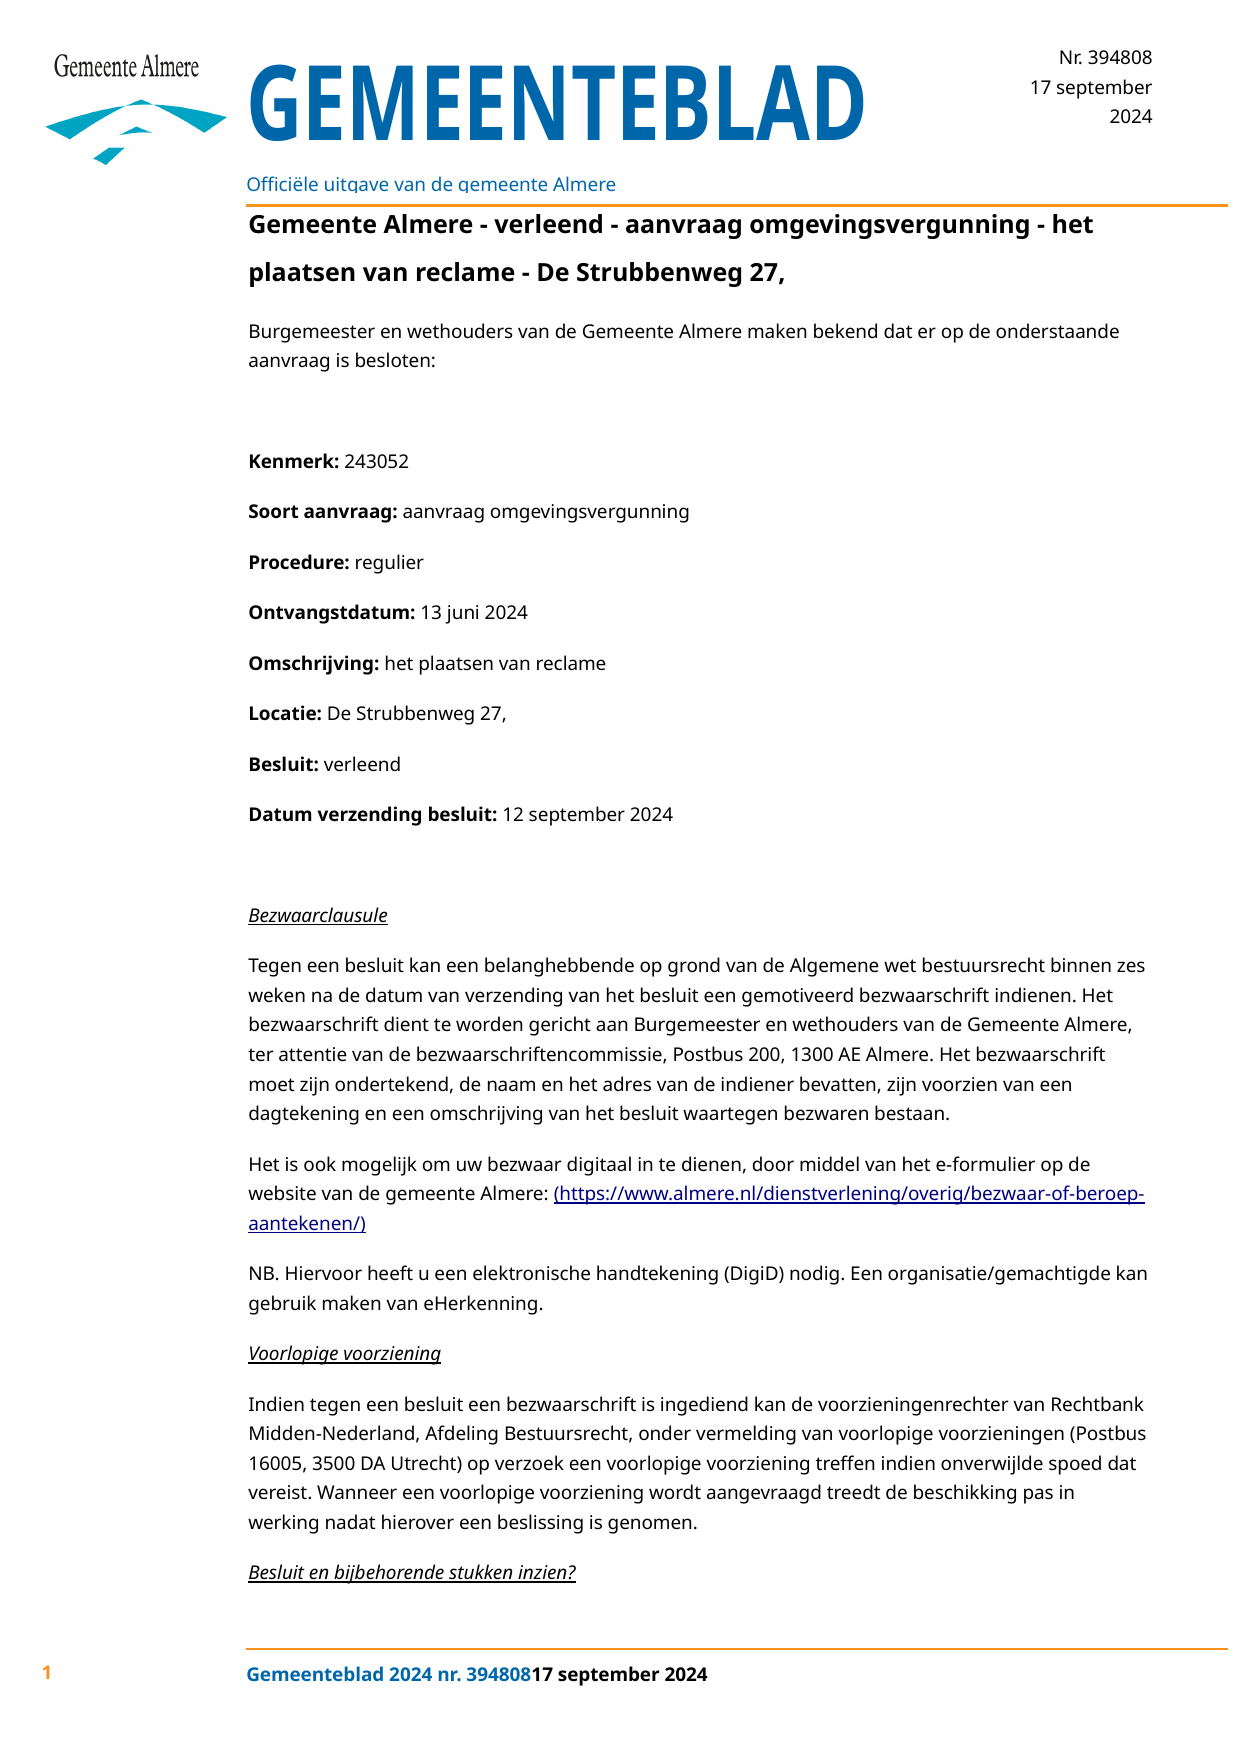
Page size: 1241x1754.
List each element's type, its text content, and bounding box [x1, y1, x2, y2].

text Indien tegen een besluit een bezwaarschrift is ingediend kan de voorzieningenrechter van Rechtbank Midden-Nederland, Afdeling Bestuursrecht, onder vermelding van voorlopige voorzieningen (Postbus 16005, 3500 DA Utrecht) op verzoek een voorlopige voorziening treffen indien onverwijlde spoed dat vereist. Wanneer een voorlopige voorziening wordt aangevraagd treedt de beschikking pas in werking nadat hierover een beslissing is genomen. [248, 1391, 1152, 1535]
text Omschrijving: het plaatsen van reclame [248, 650, 1152, 676]
text Locatie: De Strubbenweg 27, [248, 700, 1152, 726]
text Voorlopige voorziening [248, 1340, 1152, 1366]
picture [41, 47, 231, 172]
text Soort aanvraag: aanvraag omgevingsvergunning [248, 499, 1152, 524]
text Tegen een besluit kan een belanghebbende op grond van de Algemene wet bestuursrecht binnen zes weken na de datum van verzending van het besluit een gemotiveerd bezwaarschrift indienen. Het bezwaarschrift dient te worden gericht aan Burgemeester en wethouders van de Gemeente Almere, ter attentie van de bezwaarschriftencommissie, Postbus 200, 1300 AE Almere. Het bezwaarschrift moet zijn ondertekend, de naam en het adres van de indiener bevatten, zijn voorzien van een dagtekening en een omschrijving van het besluit waartegen bezwaren bestaan. [248, 952, 1152, 1126]
text Kenmerk: 243052 [248, 448, 1152, 474]
text Het is ook mogelijk om uw bezwaar digitaal in te dienen, door middel van het e-formulier op de website van de gemeente Almere: (https://www.almere.nl/dienstverlening/overig/bezwaar-of-beroep-aantekenen/) [248, 1151, 1152, 1236]
text Datum verzending besluit: 12 september 2024 [248, 801, 1152, 827]
text Gemeente Almere - verleend - aanvraag omgevingsvergunning - het plaatsen van reclame - De Strubbenweg 27, [248, 207, 1152, 288]
text Burgemeester en wethouders van de Gemeente Almere maken bekend dat er op de onderstaande aanvraag is besloten: [248, 318, 1152, 373]
text Ontvangstdatum: 13 juni 2024 [248, 599, 1152, 625]
text Besluit: verleend [248, 751, 1152, 777]
text NB. Hiervoor heeft u een elektronische handtekening (DigiD) nodig. Een organisatie/gemachtigde kan gebruik maken van eHerkenning. [248, 1260, 1152, 1316]
text Bezwaarclausule [248, 902, 1152, 928]
text Besluit en bijbehorende stukken inzien? [248, 1559, 1152, 1585]
text Procedure: regulier [248, 549, 1152, 575]
